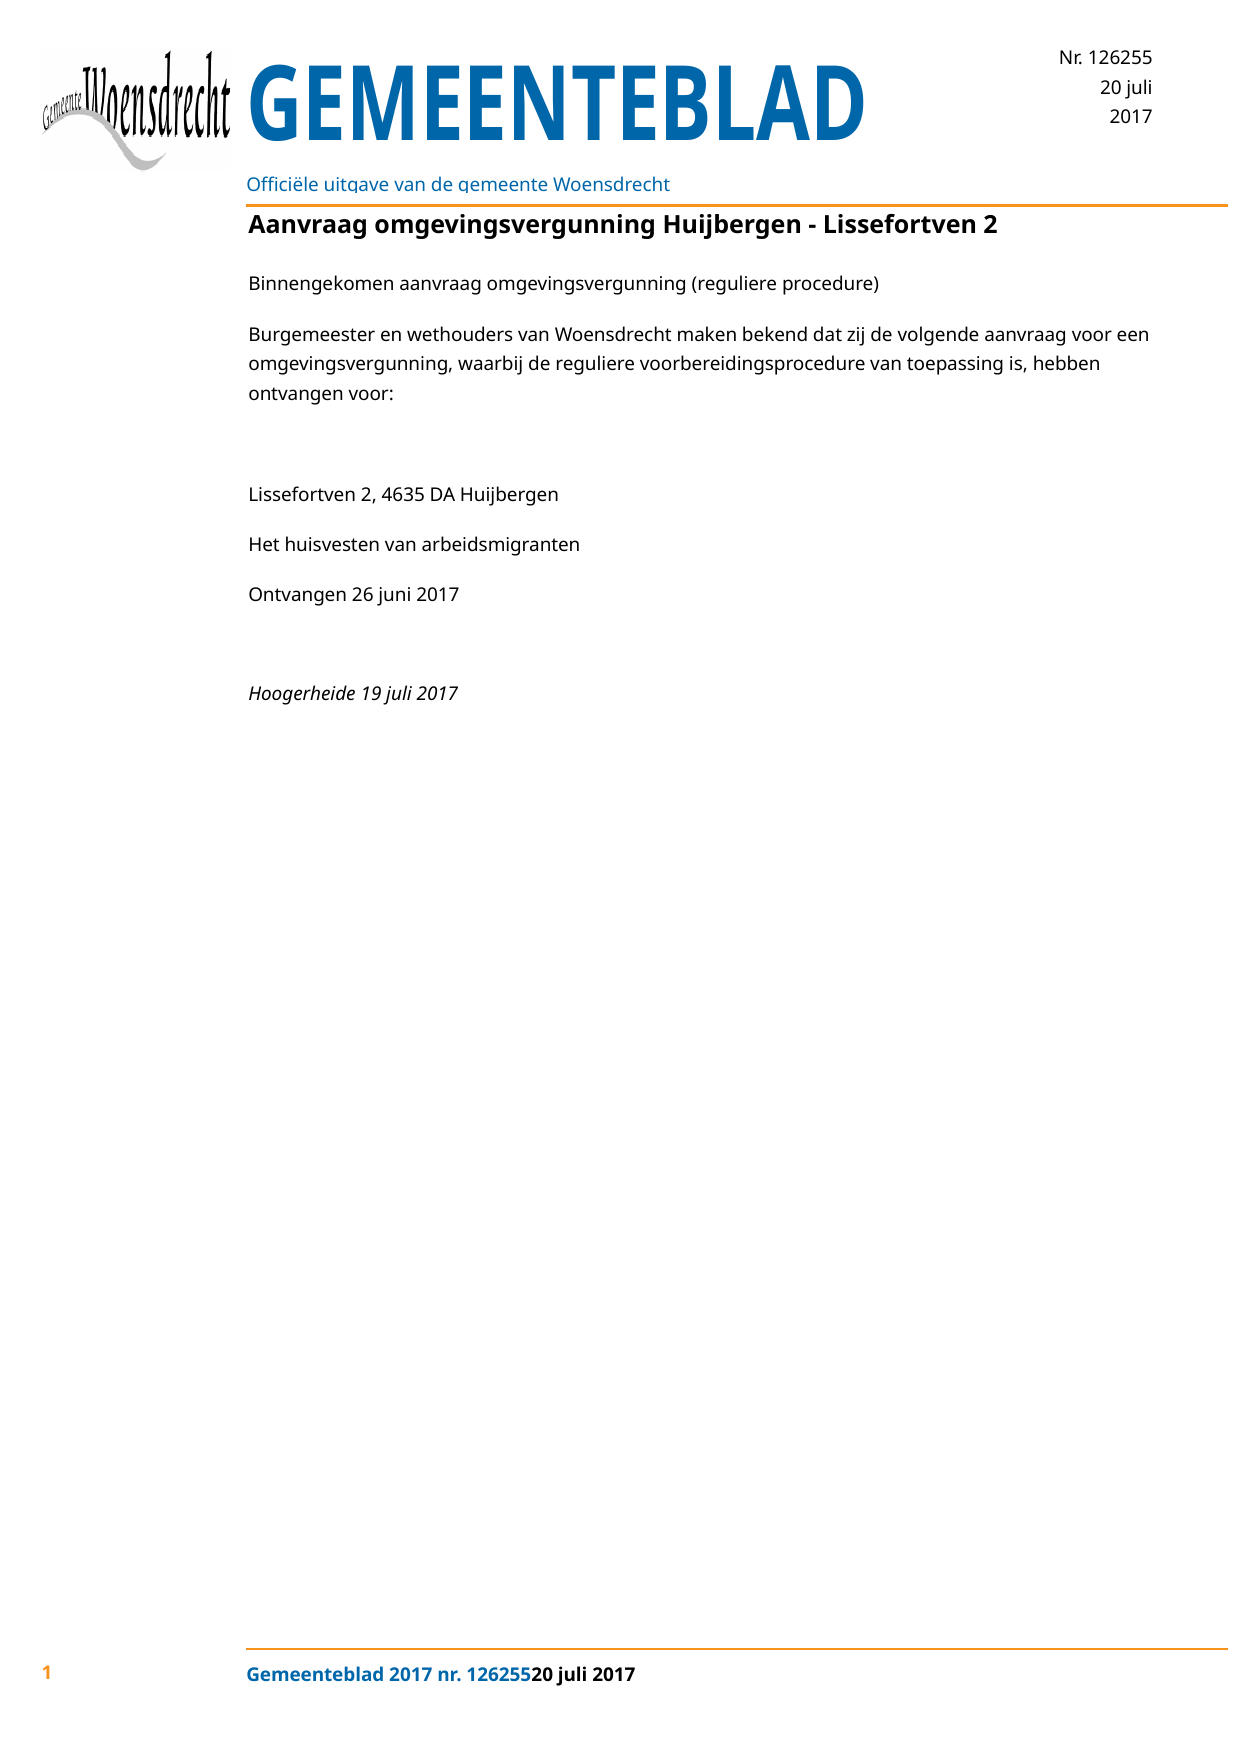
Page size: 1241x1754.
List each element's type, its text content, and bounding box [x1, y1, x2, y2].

text Burgemeester en wethouders van Woensdrecht maken bekend dat zij de volgende aanvraag voor een omgevingsvergunning, waarbij de reguliere voorbereidingsprocedure van toepassing is, hebben ontvangen voor: [248, 321, 1152, 406]
text Aanvraag omgevingsvergunning Huijbergen - Lissefortven 2 [248, 207, 1152, 241]
text Het huisvesten van arbeidsmigranten [248, 531, 1152, 557]
text Binnengekomen aanvraag omgevingsvergunning (reguliere procedure) [248, 270, 1152, 296]
text Lissefortven 2, 4635 DA Huijbergen [248, 481, 1152, 506]
picture [41, 47, 231, 172]
text Ontvangen 26 juni 2017 [248, 582, 1152, 607]
text Hoogerheide 19 juli 2017 [248, 680, 1152, 706]
